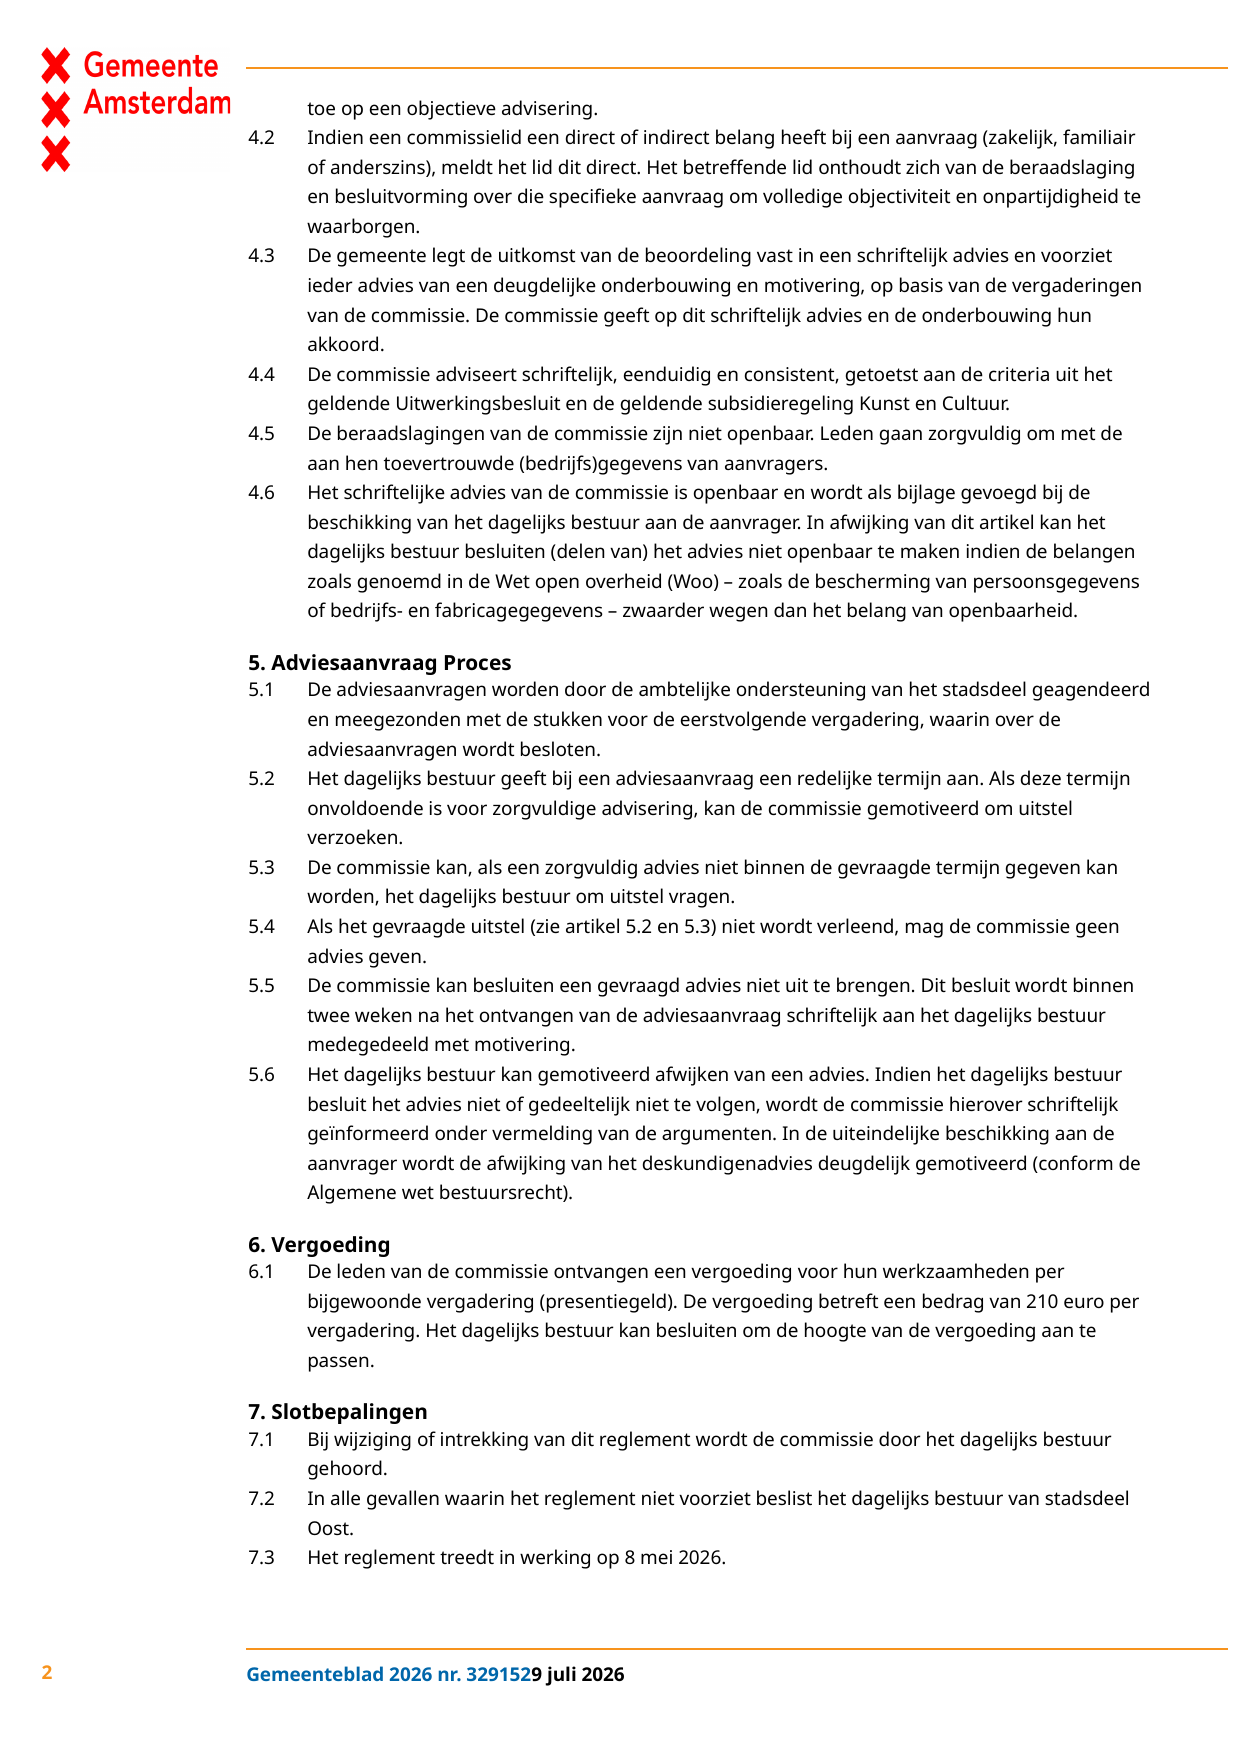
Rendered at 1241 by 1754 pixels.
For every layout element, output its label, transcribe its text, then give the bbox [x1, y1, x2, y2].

list Het schriftelijke advies van de commissie is openbaar en wordt als bijlage gevoegd bij de beschikking van het dagelijks bestuur aan de aanvrager. In afwijking van dit artikel kan het dagelijks bestuur besluiten (delen van) het advies niet openbaar te maken indien de belangen zoals genoemd in de Wet open overheid (Woo) – zoals de bescherming van persoonsgegevens of bedrijfs- en fabricagegegevens – zwaarder wegen dan het belang van openbaarheid. [248, 479, 1152, 623]
list De commissie kan besluiten een gevraagd advies niet uit te brengen. Dit besluit wordt binnen twee weken na het ontvangen van de adviesaanvraag schriftelijk aan het dagelijks bestuur medegedeeld met motivering. [248, 972, 1152, 1057]
list De gemeente legt de uitkomst van de beoordeling vast in een schriftelijk advies en voorziet ieder advies van een deugdelijke onderbouwing en motivering, op basis van de vergaderingen van de commissie. De commissie geeft op dit schriftelijk advies en de onderbouwing hun akkoord. [248, 243, 1152, 357]
list Het reglement treedt in werking op 8 mei 2026. [248, 1544, 1152, 1570]
list Als het gevraagde uitstel (zie artikel 5.2 en 5.3) niet wordt verleend, mag de commissie geen advies geven. [248, 913, 1152, 968]
list De commissie kan, als een zorgvuldig advies niet binnen de gevraagde termijn gegeven kan worden, het dagelijks bestuur om uitstel vragen. [248, 854, 1152, 909]
text 6. Vergoeding [248, 1230, 1152, 1258]
list Indien een commissielid een direct of indirect belang heeft bij een aanvraag (zakelijk, familiair of anderszins), meldt het lid dit direct. Het betreffende lid onthoudt zich van de beraadslaging en besluitvorming over die specifieke aanvraag om volledige objectiviteit en onpartijdigheid te waarborgen. [248, 124, 1152, 239]
list De commissie adviseert schriftelijk, eenduidig en consistent, getoetst aan de criteria uit het geldende Uitwerkingsbesluit en de geldende subsidieregeling Kunst en Cultuur. [248, 361, 1152, 416]
list Het dagelijks bestuur kan gemotiveerd afwijken van een advies. Indien het dagelijks bestuur besluit het advies niet of gedeeltelijk niet te volgen, wordt de commissie hierover schriftelijk geïnformeerd onder vermelding van de argumenten. In de uiteindelijke beschikking aan de aanvrager wordt de afwijking van het deskundigenadvies deugdelijk gemotiveerd (conform de Algemene wet bestuursrecht). [248, 1061, 1152, 1205]
list In alle gevallen waarin het reglement niet voorziet beslist het dagelijks bestuur van stadsdeel Oost. [248, 1485, 1152, 1540]
list Bij wijziging of intrekking van dit reglement wordt de commissie door het dagelijks bestuur gehoord. [248, 1426, 1152, 1481]
list toe op een objectieve advisering. [248, 95, 1152, 121]
list De beraadslagingen van de commissie zijn niet openbaar. Leden gaan zorgvuldig om met de aan hen toevertrouwde (bedrijfs)gegevens van aanvragers. [248, 420, 1152, 476]
text 5. Adviesaanvraag Proces [248, 648, 1152, 677]
list De leden van de commissie ontvangen een vergoeding voor hun werkzaamheden per bijgewoonde vergadering (presentiegeld). De vergoeding betreft een bedrag van 210 euro per vergadering. Het dagelijks bestuur kan besluiten om de hoogte van de vergoeding aan te passen. [248, 1258, 1152, 1373]
text 7. Slotbepalingen [248, 1397, 1152, 1426]
list Het dagelijks bestuur geeft bij een adviesaanvraag een redelijke termijn aan. Als deze termijn onvoldoende is voor zorgvuldige advisering, kan de commissie gemotiveerd om uitstel verzoeken. [248, 765, 1152, 850]
picture [41, 47, 231, 172]
list De adviesaanvragen worden door de ambtelijke ondersteuning van het stadsdeel geagendeerd en meegezonden met de stukken voor de eerstvolgende vergadering, waarin over de adviesaanvragen wordt besloten. [248, 677, 1152, 761]
